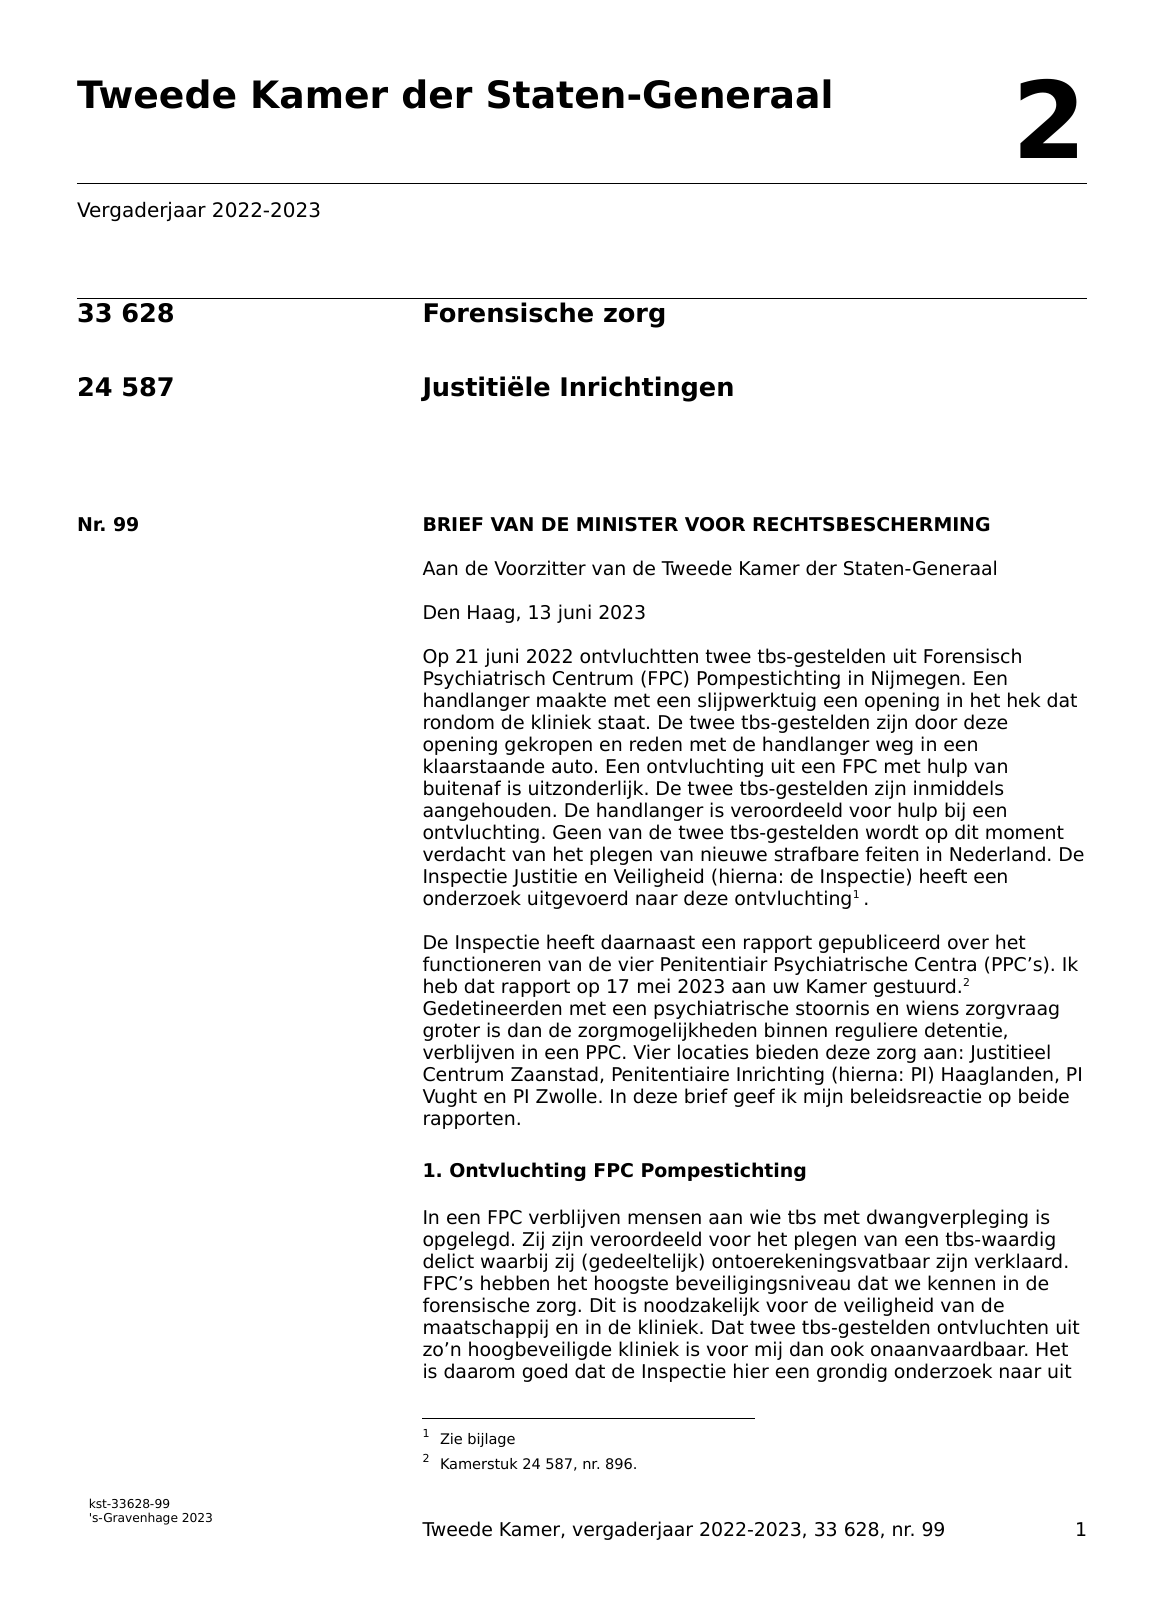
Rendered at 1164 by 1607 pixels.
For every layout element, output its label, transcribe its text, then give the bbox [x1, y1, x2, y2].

text In een FPC verblijven mensen aan wie tbs met dwangverpleging is opgelegd. Zij zijn veroordeeld voor het plegen van een tbs-waardig delict waarbij zij (gedeeltelijk) ontoerekeningsvatbaar zijn verklaard. FPC’s hebben het hoogste beveiligingsniveau dat we kennen in de forensische zorg. Dit is noodzakelijk voor de veiligheid van de maatschappij en in de kliniek. Dat twee tbs-gestelden ontvluchten uit zo’n hoogbeveiligde kliniek is voor mij dan ook onaanvaardbaar. Het is daarom goed dat de Inspectie hier een grondig onderzoek naar uit [422, 1207, 1087, 1383]
table_header Tweede Kamer der Staten-Generaal [77, 59, 886, 183]
text Zie bijlage [422, 1427, 1087, 1449]
subtitle 24 587 Justitiële Inrichtingen [77, 373, 1087, 403]
subtitle 1. Ontvluchting FPC Pompestichting [422, 1160, 1087, 1182]
table_header 2 [886, 59, 1087, 183]
text De Inspectie heeft daarnaast een rapport gepubliceerd over het functioneren van de vier Penitentiair Psychiatrische Centra (PPC’s). Ik heb dat rapport op 17 mei 2023 aan uw Kamer gestuurd. Gedetineerden met een psychiatrische stoornis en wiens zorgvraag groter is dan de zorgmogelijkheden binnen reguliere detentie, verblijven in een PPC. Vier locaties bieden deze zorg aan: Justitieel Centrum Zaanstad, Penitentiaire Inrichting (hierna: PI) Haaglanden, PI Vught en PI Zwolle. In deze brief geef ik mijn beleidsreactie op beide rapporten. [422, 932, 1087, 1130]
text kst-33628-99 [88, 1497, 323, 1511]
text Den Haag, 13 juni 2023 [422, 602, 1087, 624]
subtitle Nr. 99 BRIEF VAN DE MINISTER VOOR RECHTSBESCHERMING [77, 514, 1087, 536]
table_cell Vergaderjaar 2022-2023 [77, 184, 1087, 298]
text Aan de Voorzitter van de Tweede Kamer der Staten-Generaal [422, 558, 1087, 580]
subtitle 33 628 Forensische zorg [77, 299, 1087, 329]
text 's-Gravenhage 2023 [88, 1511, 323, 1525]
text Op 21 juni 2022 ontvluchtten twee tbs-gestelden uit Forensisch Psychiatrisch Centrum (FPC) Pompestichting in Nijmegen. Een handlanger maakte met een slijpwerktuig een opening in het hek dat rondom de kliniek staat. De twee tbs-gestelden zijn door deze opening gekropen en reden met de handlanger weg in een klaarstaande auto. Een ontvluchting uit een FPC met hulp van buitenaf is uitzonderlijk. De twee tbs-gestelden zijn inmiddels aangehouden. De handlanger is veroordeeld voor hulp bij een ontvluchting. Geen van de twee tbs-gestelden wordt op dit moment verdacht van het plegen van nieuwe strafbare feiten in Nederland. De Inspectie Justitie en Veiligheid (hierna: de Inspectie) heeft een onderzoek uitgevoerd naar deze ontvluchting. [422, 646, 1087, 910]
text Kamerstuk 24 587, nr. 896. [422, 1452, 1087, 1474]
